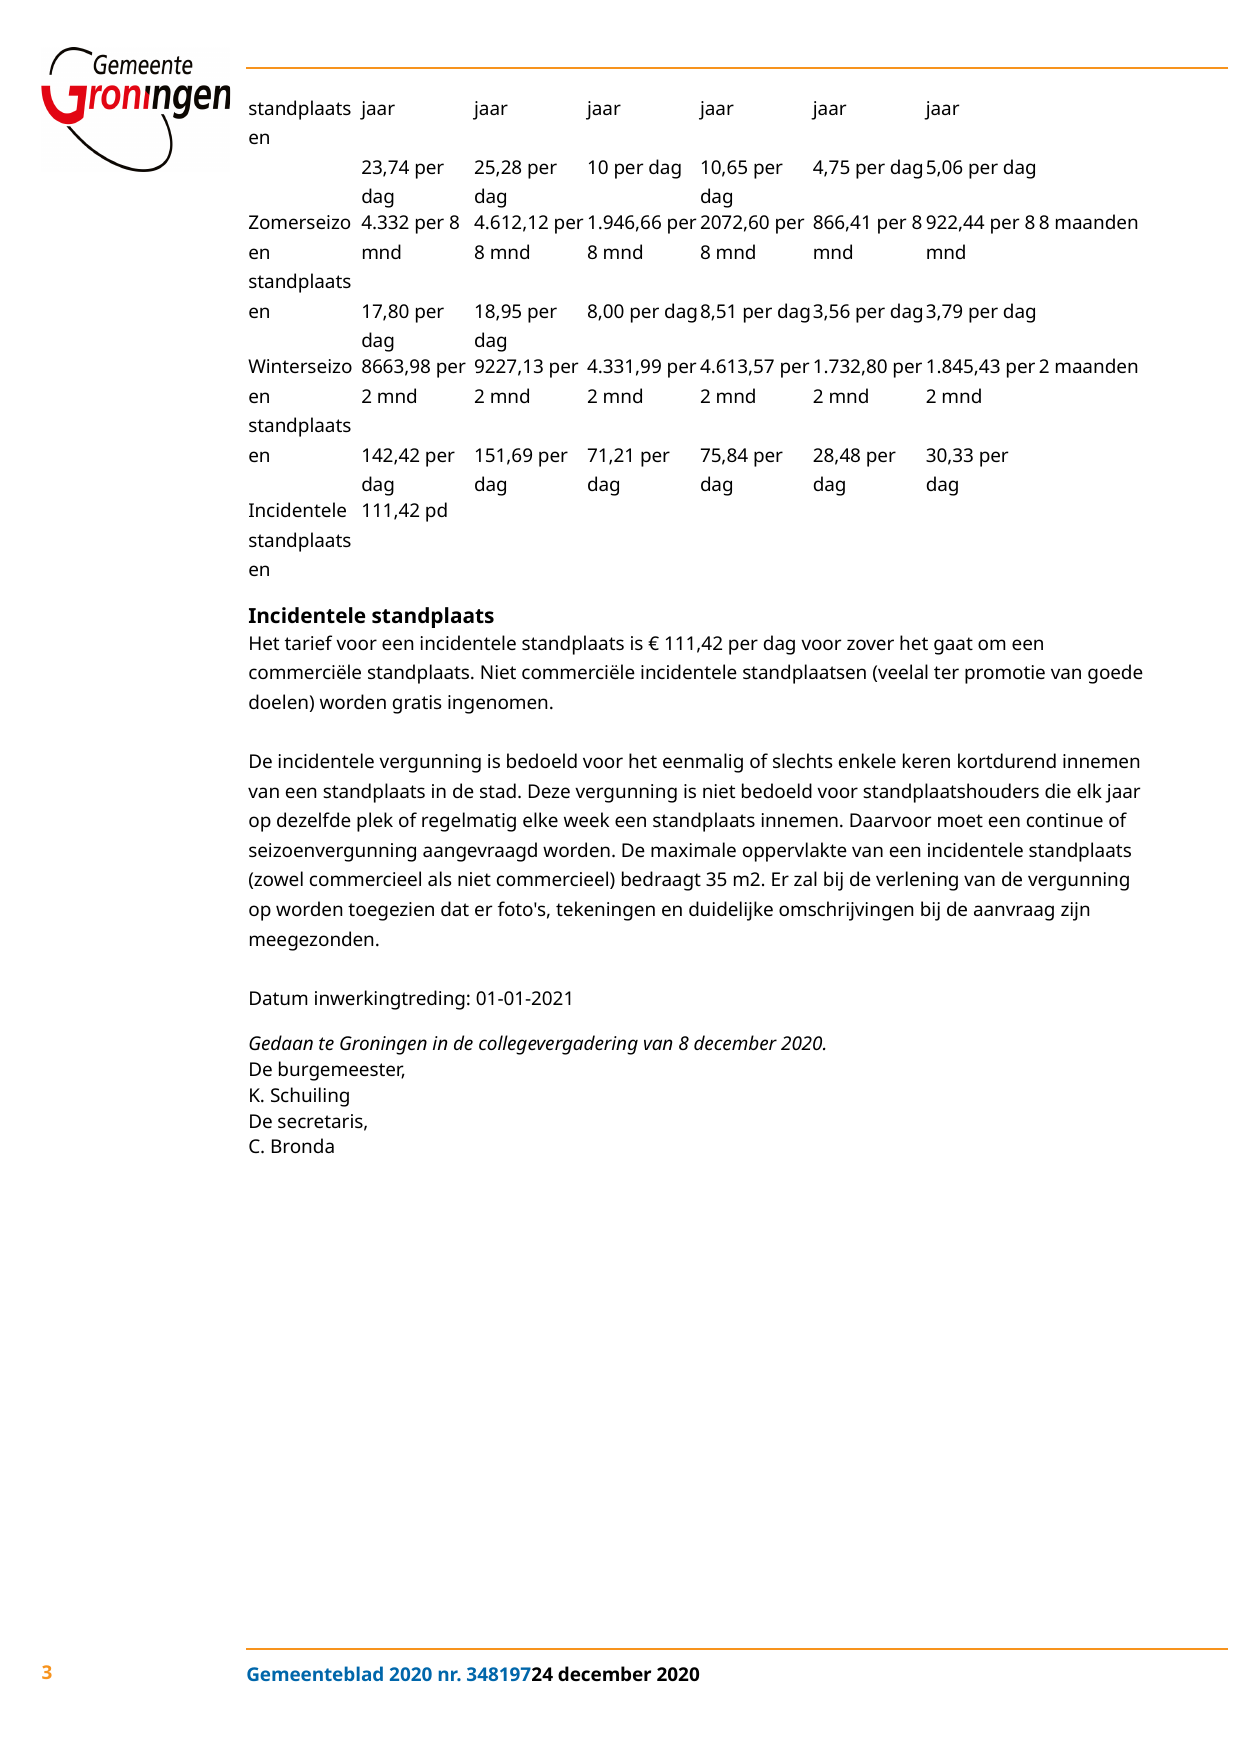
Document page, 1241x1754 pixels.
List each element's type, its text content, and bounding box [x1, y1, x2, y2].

text K. Schuiling [248, 1082, 1152, 1108]
table_cell 4.612,12 per 8 mnd 18,95 per dag [474, 209, 587, 353]
text Het tarief voor een incidentele standplaats is € 111,42 per dag voor zover het gaat om een commerciële standplaats. Niet commerciële incidentele standplaatsen (veelal ter promotie van goede doelen) worden gratis ingenomen. [248, 630, 1152, 715]
table_cell 1.845,43 per 2 mnd 30,33 per dag [926, 353, 1038, 497]
picture [41, 47, 231, 172]
text Datum inwerkingtreding: 01-01-2021 [248, 985, 1152, 1011]
text C. Bronda [248, 1133, 1152, 1159]
text De secretaris, [248, 1108, 1152, 1133]
table_cell jaar 5,06 per dag [926, 95, 1038, 209]
text De incidentele vergunning is bedoeld voor het eenmalig of slechts enkele keren kortdurend innemen van een standplaats in de stad. Deze vergunning is niet bedoeld voor standplaatshouders die elk jaar op dezelfde plek of regelmatig elke week een standplaats innemen. Daarvoor moet een continue of seizoenvergunning aangevraagd worden. De maximale oppervlakte van een incidentele standplaats (zowel commercieel als niet commercieel) bedraagt 35 m2. Er zal bij de verlening van de vergunning op worden toegezien dat er foto's, tekeningen en duidelijke omschrijvingen bij de aanvraag zijn meegezonden. [248, 748, 1152, 952]
table_cell 922,44 per 8 mnd 3,79 per dag [926, 209, 1038, 353]
table_cell 4.332 per 8 mnd 17,80 per dag [361, 209, 474, 353]
table_cell 8663,98 per 2 mnd 142,42 per dag [361, 353, 474, 497]
table_cell 1.946,66 per 8 mnd 8,00 per dag [587, 209, 700, 353]
table_cell standplaatsen [248, 95, 361, 209]
table_cell 4.331,99 per 2 mnd 71,21 per dag [587, 353, 700, 497]
table_cell 9227,13 per 2 mnd 151,69 per dag [474, 353, 587, 497]
table_cell jaar 10 per dag [587, 95, 700, 209]
text De burgemeester, [248, 1056, 1152, 1082]
table_cell [1039, 95, 1152, 209]
table_cell 4.613,57 per 2 mnd 75,84 per dag [700, 353, 813, 497]
table_cell jaar 4,75 per dag [813, 95, 926, 209]
table_cell [1039, 498, 1152, 582]
table_cell 2072,60 per 8 mnd 8,51 per dag [700, 209, 813, 353]
table_cell 1.732,80 per 2 mnd 28,48 per dag [813, 353, 926, 497]
table_cell 111,42 pd [361, 498, 1038, 582]
table_cell 2 maanden [1039, 353, 1152, 497]
table_cell 8 maanden [1039, 209, 1152, 353]
text Incidentele standplaats [248, 602, 1152, 630]
table_cell Winterseizoen standplaatsen [248, 353, 361, 497]
table_cell Zomerseizoen standplaatsen [248, 209, 361, 353]
table_cell jaar 25,28 per dag [474, 95, 587, 209]
table_cell jaar 10,65 per dag [700, 95, 813, 209]
text Gedaan te Groningen in de collegevergadering van 8 december 2020. [248, 1031, 1152, 1056]
table_cell 866,41 per 8 mnd 3,56 per dag [813, 209, 926, 353]
table_cell jaar 23,74 per dag [361, 95, 474, 209]
table_cell Incidentele standplaatsen [248, 498, 361, 582]
